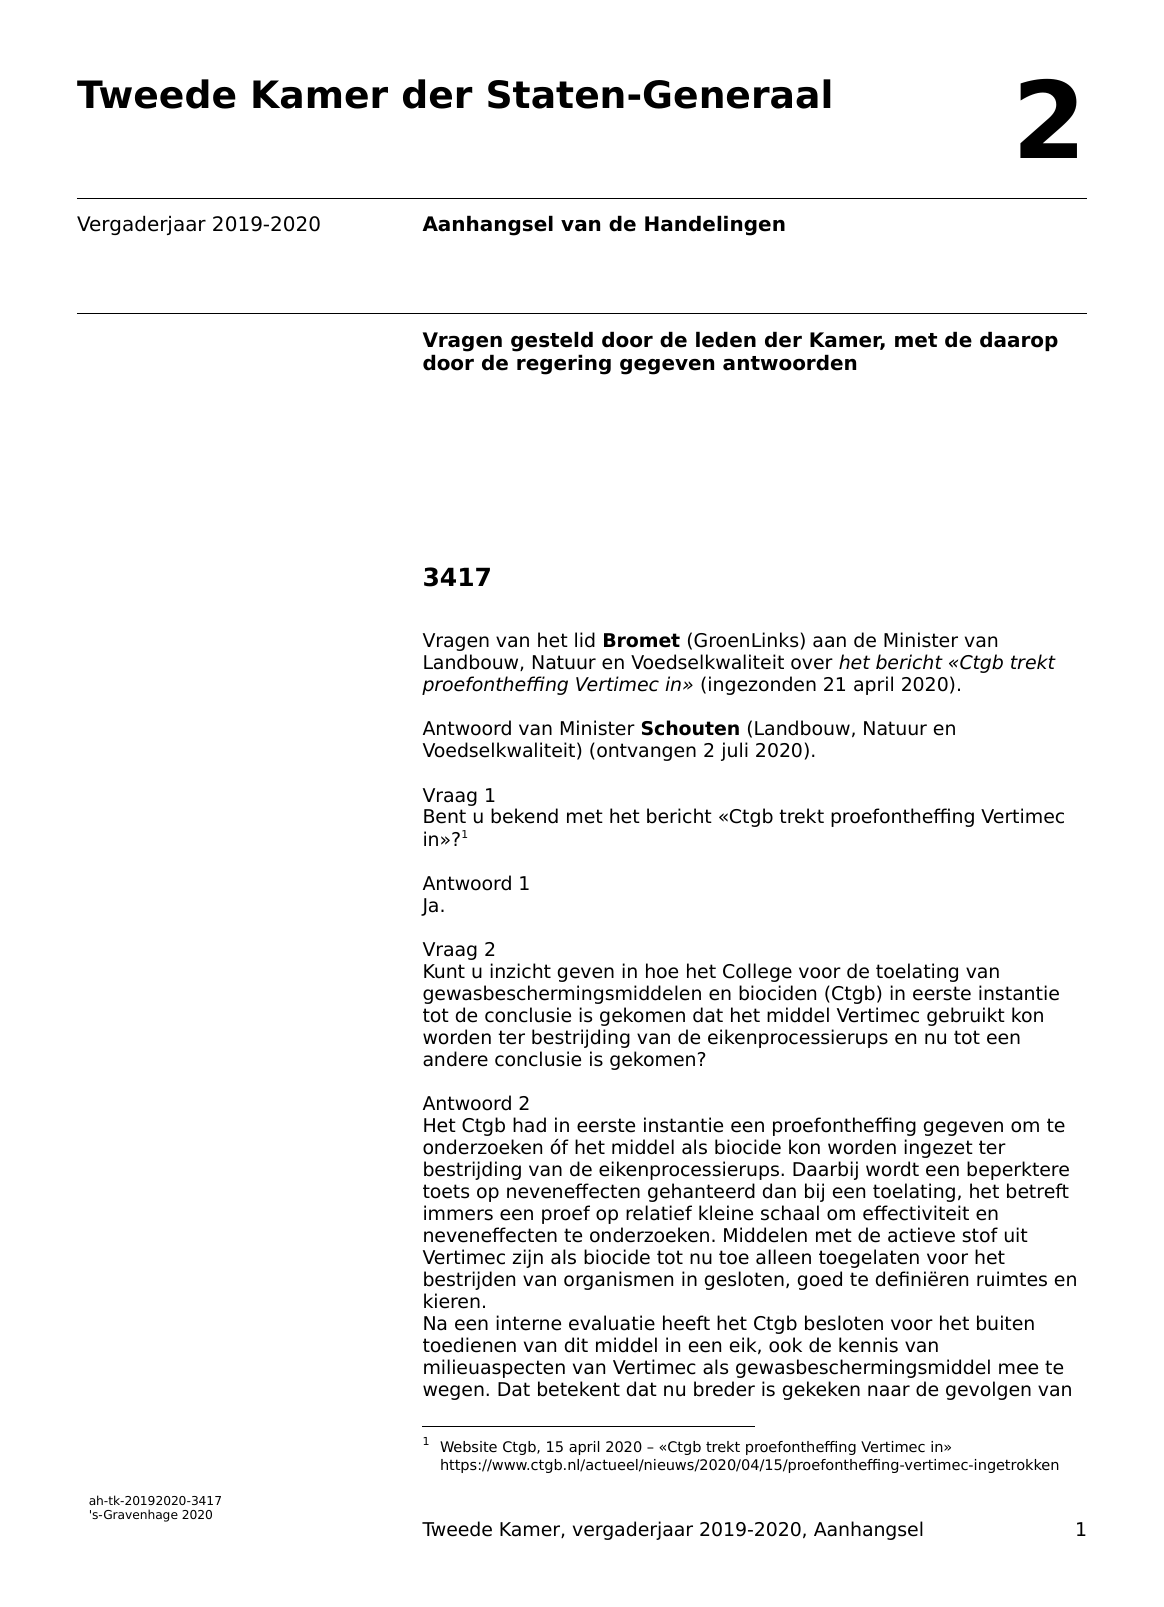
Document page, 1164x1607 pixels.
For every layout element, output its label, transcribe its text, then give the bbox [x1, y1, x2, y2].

table_cell Vergaderjaar 2019-2020 [77, 199, 422, 313]
text Vragen van het lid Bromet (GroenLinks) aan de Minister van Landbouw, Natuur en Voedselkwaliteit over het bericht «Ctgb trekt proefontheffing Vertimec in» (ingezonden 21 april 2020). [422, 630, 1087, 696]
text Vraag 1 [422, 784, 1087, 806]
text Antwoord 1 [422, 873, 1087, 894]
table_cell [77, 314, 422, 375]
text Het Ctgb had in eerste instantie een proefontheffing gegeven om te onderzoeken óf het middel als biocide kon worden ingezet ter bestrijding van de eikenprocessierups. Daarbij wordt een beperktere toets op neveneffecten gehanteerd dan bij een toelating, het betreft immers een proef op relatief kleine schaal om effectiviteit en neveneffecten te onderzoeken. Middelen met de actieve stof uit Vertimec zijn als biocide tot nu toe alleen toegelaten voor het bestrijden van organismen in gesloten, goed te definiëren ruimtes en kieren. [422, 1115, 1087, 1313]
table_header Tweede Kamer der Staten-Generaal [77, 59, 886, 198]
table_header 2 [886, 59, 1087, 198]
text Antwoord van Minister Schouten (Landbouw, Natuur en Voedselkwaliteit) (ontvangen 2 juli 2020). [422, 718, 1087, 762]
text Ja. [422, 894, 1087, 917]
text 3417 [422, 563, 1087, 592]
text Kunt u inzicht geven in hoe het College voor de toelating van gewasbeschermingsmiddelen en biociden (Ctgb) in eerste instantie tot de conclusie is gekomen dat het middel Vertimec gebruikt kon worden ter bestrijding van de eikenprocessierups en nu tot een andere conclusie is gekomen? [422, 961, 1087, 1071]
text 's-Gravenhage 2020 [88, 1508, 323, 1522]
text Website Ctgb, 15 april 2020 – «Ctgb trekt proefontheffing Vertimec in» https://www.ctgb.nl/actueel/nieuws/2020/04/15/proefontheffing-vertimec-ingetrokken [422, 1435, 1087, 1474]
text Bent u bekend met het bericht «Ctgb trekt proefontheffing Vertimec in»? [422, 806, 1087, 850]
table_cell Vragen gesteld door de leden der Kamer, met de daarop door de regering gegeven antwoorden [422, 314, 1087, 375]
text Vraag 2 [422, 939, 1087, 961]
text Na een interne evaluatie heeft het Ctgb besloten voor het buiten toedienen van dit middel in een eik, ook de kennis van milieuaspecten van Vertimec als gewasbeschermingsmiddel mee te wegen. Dat betekent dat nu breder is gekeken naar de gevolgen van [422, 1313, 1087, 1401]
table_cell Aanhangsel van de Handelingen [422, 199, 1087, 313]
text ah-tk-20192020-3417 [88, 1494, 323, 1508]
text Antwoord 2 [422, 1093, 1087, 1115]
